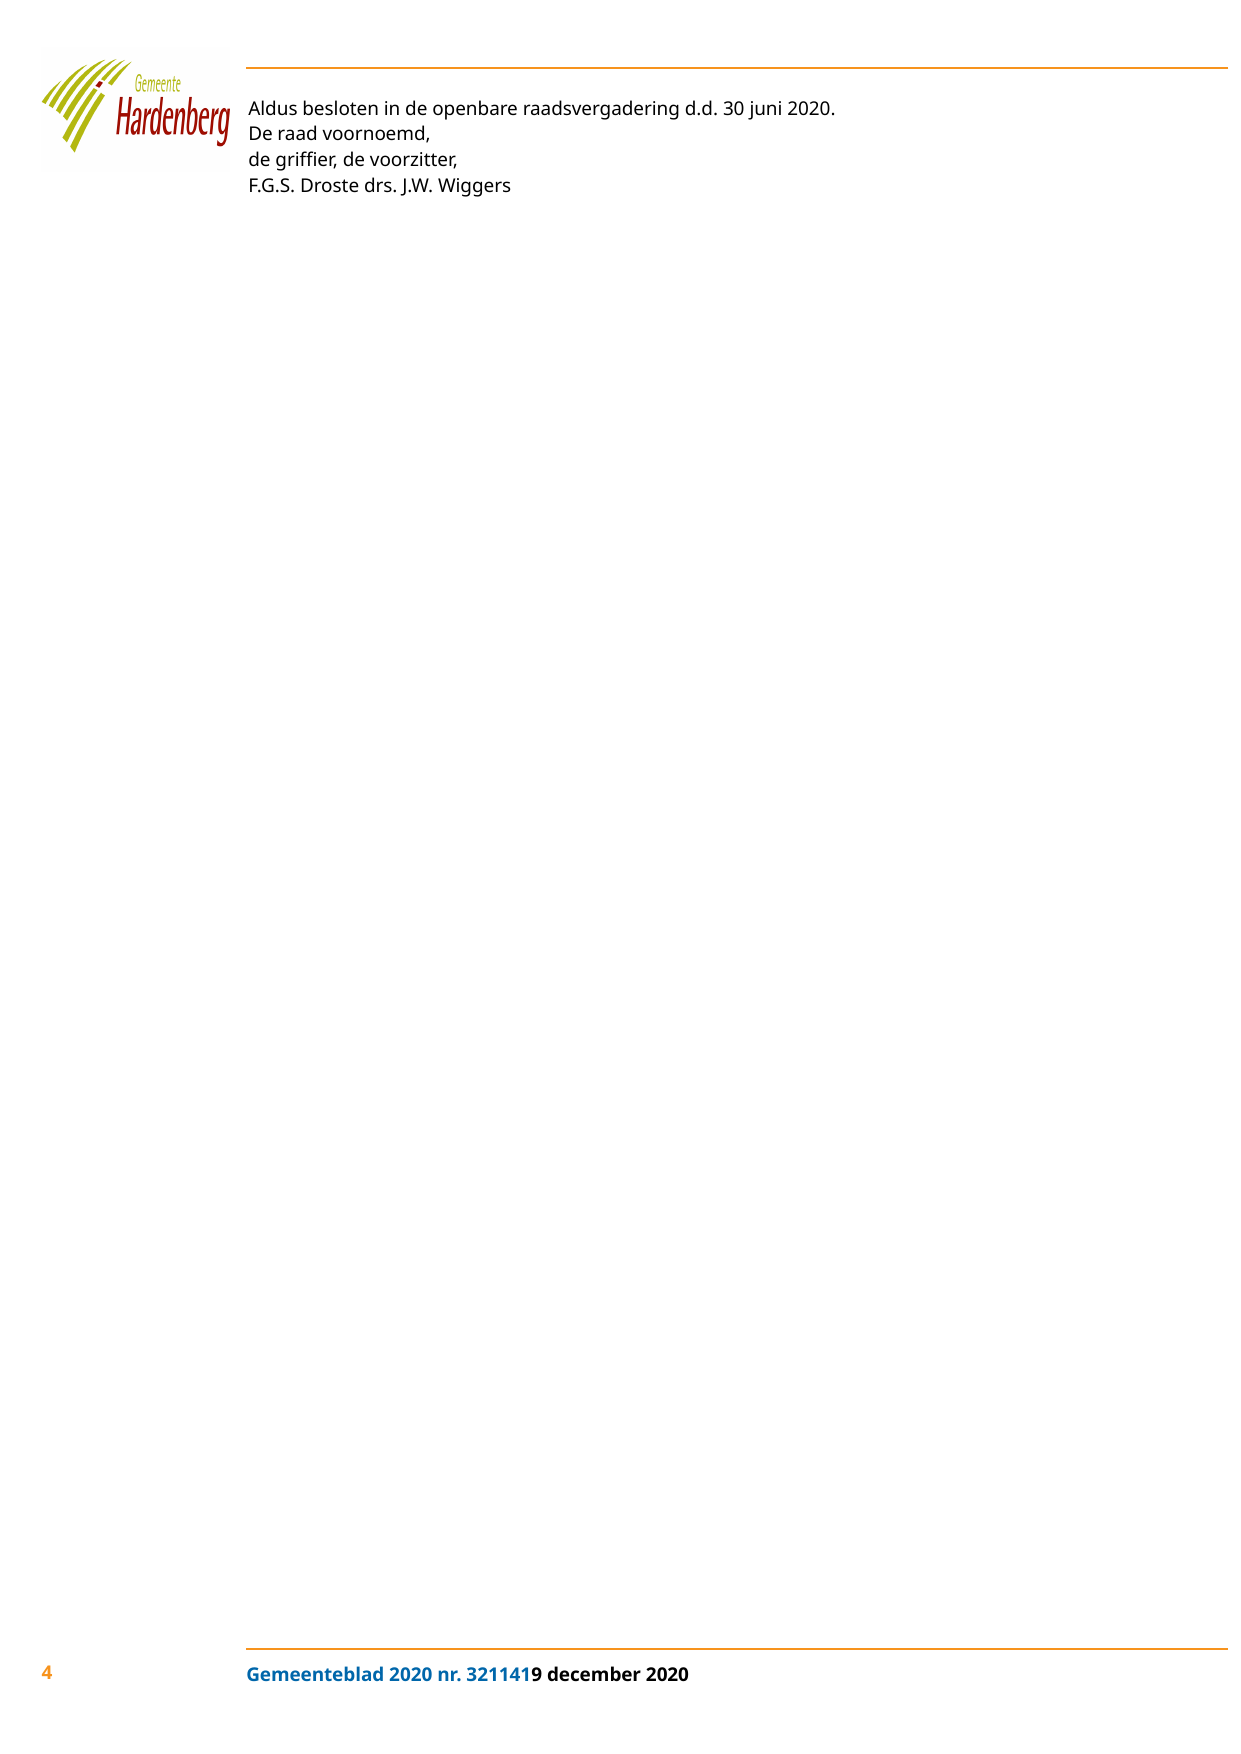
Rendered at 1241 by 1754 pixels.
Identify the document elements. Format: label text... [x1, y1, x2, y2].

text de griffier, de voorzitter, [248, 146, 1152, 172]
picture [41, 47, 231, 172]
text De raad voornoemd, [248, 121, 1152, 146]
text Aldus besloten in de openbare raadsvergadering d.d. 30 juni 2020. [248, 95, 1152, 121]
text F.G.S. Droste drs. J.W. Wiggers [248, 172, 1152, 198]
